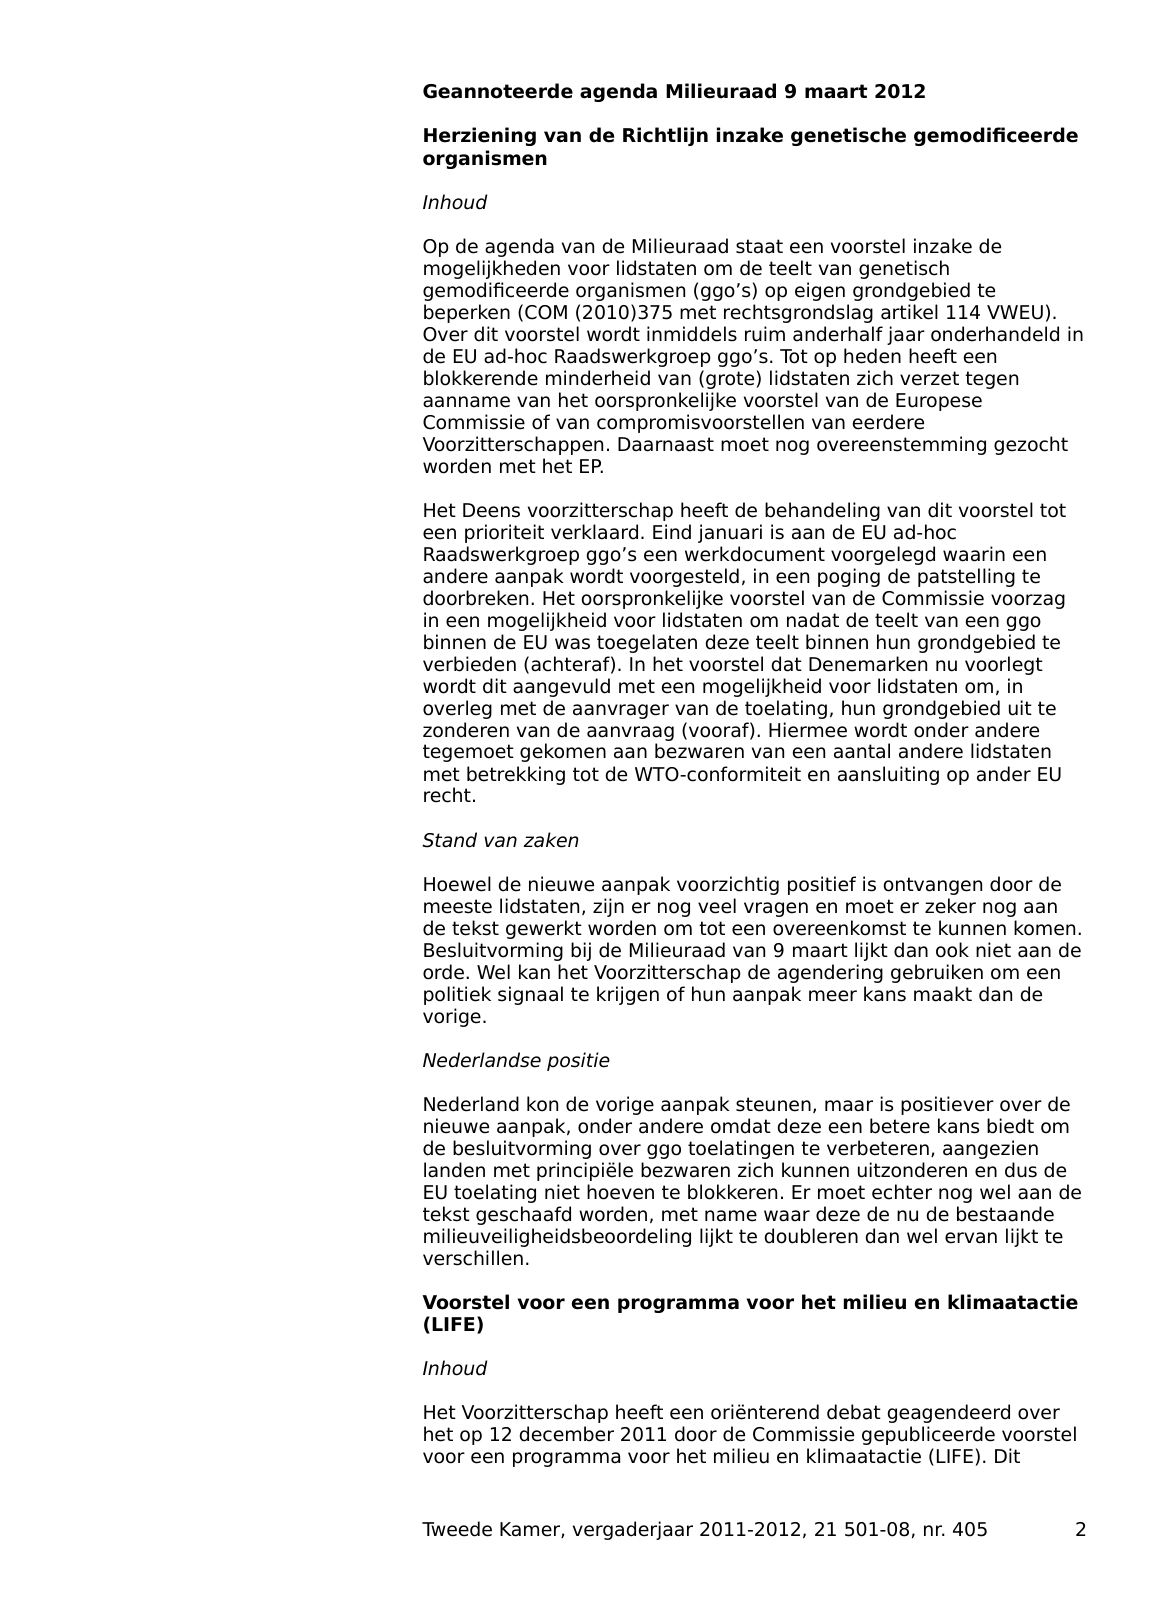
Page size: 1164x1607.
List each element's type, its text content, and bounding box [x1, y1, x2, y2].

subtitle Inhoud [422, 1358, 1087, 1380]
subtitle Voorstel voor een programma voor het milieu en klimaatactie (LIFE) [422, 1292, 1087, 1336]
subtitle Inhoud [422, 192, 1087, 213]
text Nederland kon de vorige aanpak steunen, maar is positiever over de nieuwe aanpak, onder andere omdat deze een betere kans biedt om de besluitvorming over ggo toelatingen te verbeteren, aangezien landen met principiële bezwaren zich kunnen uitzonderen en dus de EU toelating niet hoeven te blokkeren. Er moet echter nog wel aan de tekst geschaafd worden, met name waar deze de nu de bestaande milieuveiligheidsbeoordeling lijkt te doubleren dan wel ervan lijkt te verschillen. [422, 1094, 1087, 1270]
subtitle Geannoteerde agenda Milieuraad 9 maart 2012 [422, 81, 1087, 103]
text Het Voorzitterschap heeft een oriënterend debat geagendeerd over het op 12 december 2011 door de Commissie gepubliceerde voorstel voor een programma voor het milieu en klimaatactie (LIFE). Dit [422, 1402, 1087, 1468]
subtitle Herziening van de Richtlijn inzake genetische gemodificeerde organismen [422, 125, 1087, 169]
text Hoewel de nieuwe aanpak voorzichtig positief is ontvangen door de meeste lidstaten, zijn er nog veel vragen en moet er zeker nog aan de tekst gewerkt worden om tot een overeenkomst te kunnen komen. Besluitvorming bij de Milieuraad van 9 maart lijkt dan ook niet aan de orde. Wel kan het Voorzitterschap de agendering gebruiken om een politiek signaal te krijgen of hun aanpak meer kans maakt dan de vorige. [422, 874, 1087, 1028]
text Het Deens voorzitterschap heeft de behandeling van dit voorstel tot een prioriteit verklaard. Eind januari is aan de EU ad-hoc Raadswerkgroep ggo’s een werkdocument voorgelegd waarin een andere aanpak wordt voorgesteld, in een poging de patstelling te doorbreken. Het oorspronkelijke voorstel van de Commissie voorzag in een mogelijkheid voor lidstaten om nadat de teelt van een ggo binnen de EU was toegelaten deze teelt binnen hun grondgebied te verbieden (achteraf). In het voorstel dat Denemarken nu voorlegt wordt dit aangevuld met een mogelijkheid voor lidstaten om, in overleg met de aanvrager van de toelating, hun grondgebied uit te zonderen van de aanvraag (vooraf). Hiermee wordt onder andere tegemoet gekomen aan bezwaren van een aantal andere lidstaten met betrekking tot de WTO-conformiteit en aansluiting op ander EU recht. [422, 500, 1087, 807]
subtitle Nederlandse positie [422, 1050, 1087, 1072]
subtitle Stand van zaken [422, 829, 1087, 852]
text Op de agenda van de Milieuraad staat een voorstel inzake de mogelijkheden voor lidstaten om de teelt van genetisch gemodificeerde organismen (ggo’s) op eigen grondgebied te beperken (COM (2010)375 met rechtsgrondslag artikel 114 VWEU). Over dit voorstel wordt inmiddels ruim anderhalf jaar onderhandeld in de EU ad-hoc Raadswerkgroep ggo’s. Tot op heden heeft een blokkerende minderheid van (grote) lidstaten zich verzet tegen aanname van het oorspronkelijke voorstel van de Europese Commissie of van compromisvoorstellen van eerdere Voorzitterschappen. Daarnaast moet nog overeenstemming gezocht worden met het EP. [422, 236, 1087, 477]
